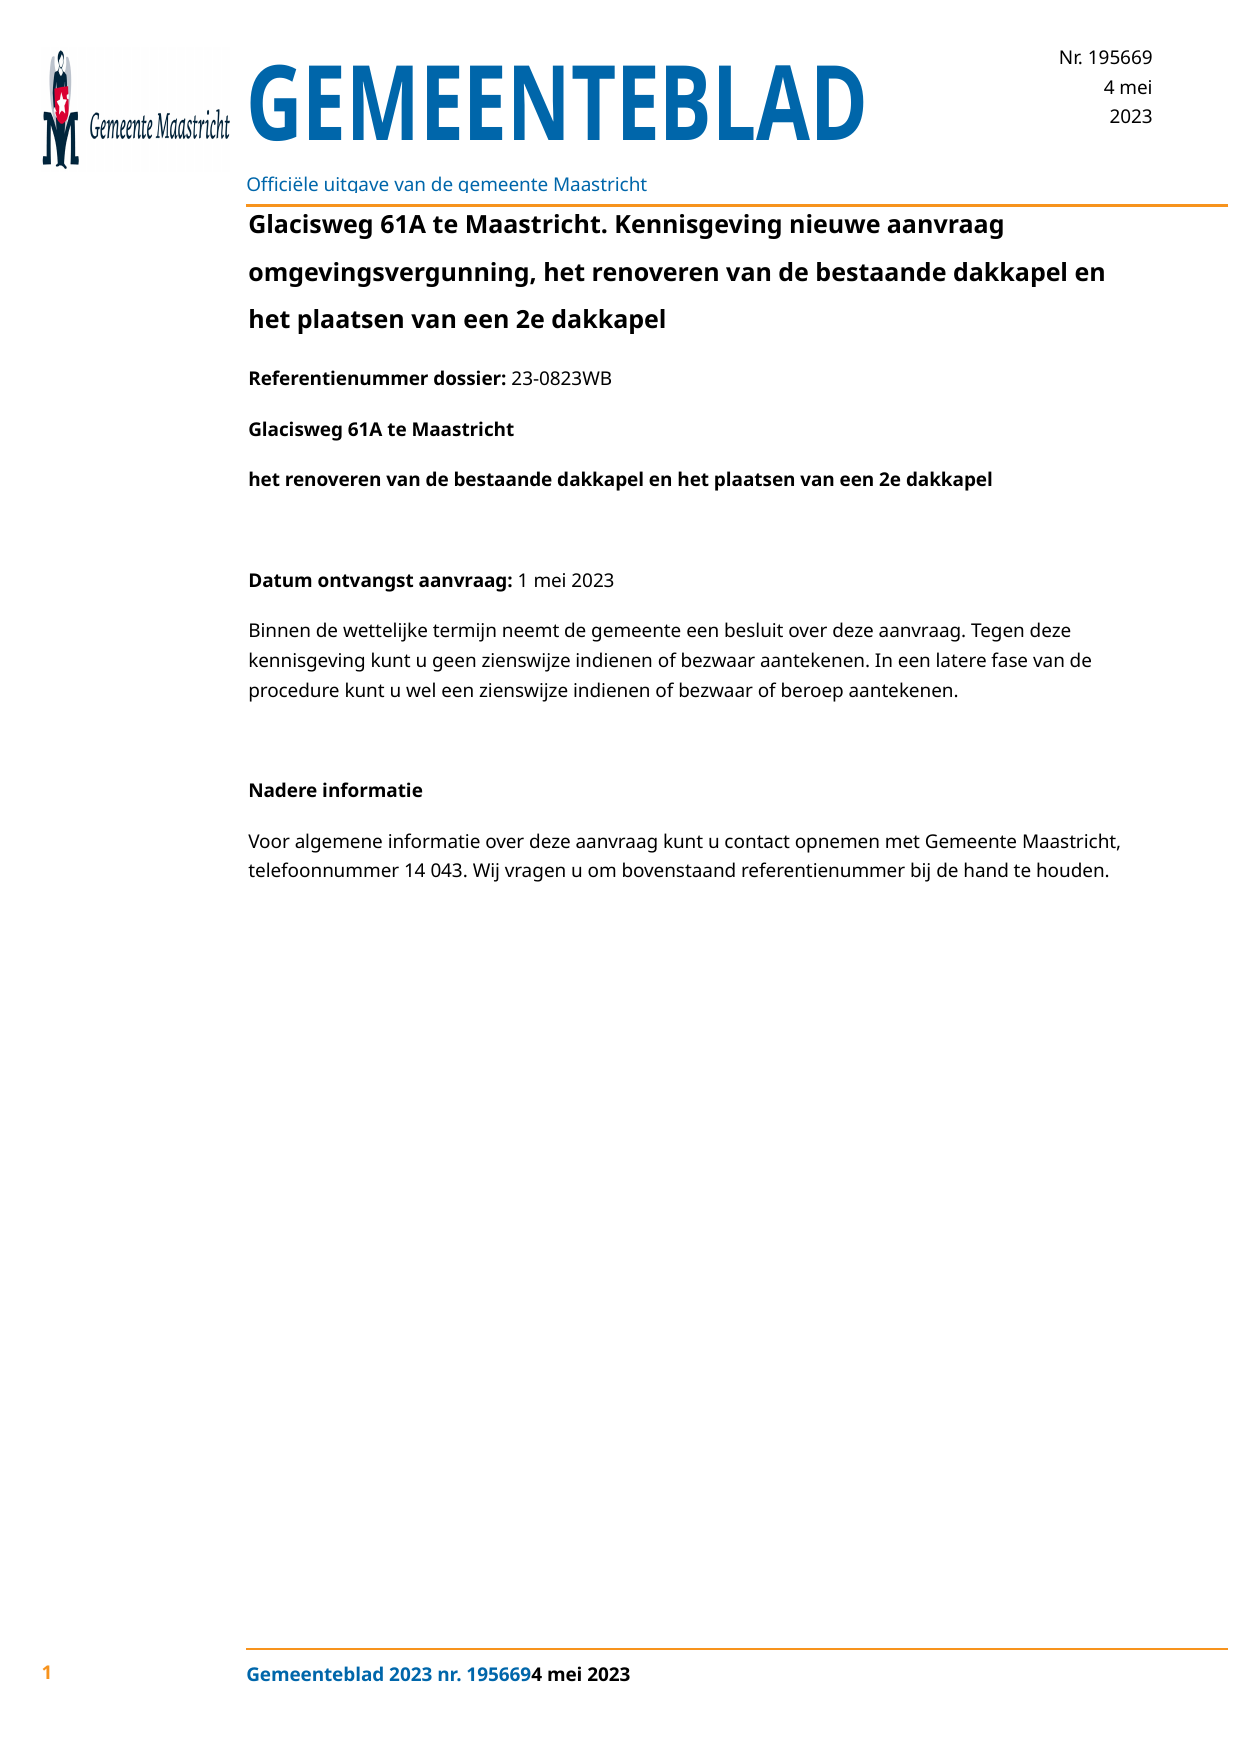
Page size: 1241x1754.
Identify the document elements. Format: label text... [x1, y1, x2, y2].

text Nadere informatie [248, 778, 1152, 803]
text Voor algemene informatie over deze aanvraag kunt u contact opnemen met Gemeente Maastricht, telefoonnummer 14 043. Wij vragen u om bovenstaand referentienummer bij de hand te houden. [248, 828, 1152, 883]
picture [41, 47, 231, 172]
text Datum ontvangst aanvraag: 1 mei 2023 [248, 567, 1152, 593]
text Glacisweg 61A te Maastricht [248, 416, 1152, 442]
text Glacisweg 61A te Maastricht. Kennisgeving nieuwe aanvraag omgevingsvergunning, het renoveren van de bestaande dakkapel en het plaatsen van een 2e dakkapel [248, 207, 1152, 336]
text het renoveren van de bestaande dakkapel en het plaatsen van een 2e dakkapel [248, 466, 1152, 492]
text Referentienummer dossier: 23-0823WB [248, 366, 1152, 391]
text Binnen de wettelijke termijn neemt de gemeente een besluit over deze aanvraag. Tegen deze kennisgeving kunt u geen zienswijze indienen of bezwaar aantekenen. In een latere fase van de procedure kunt u wel een zienswijze indienen of bezwaar of beroep aantekenen. [248, 618, 1152, 702]
